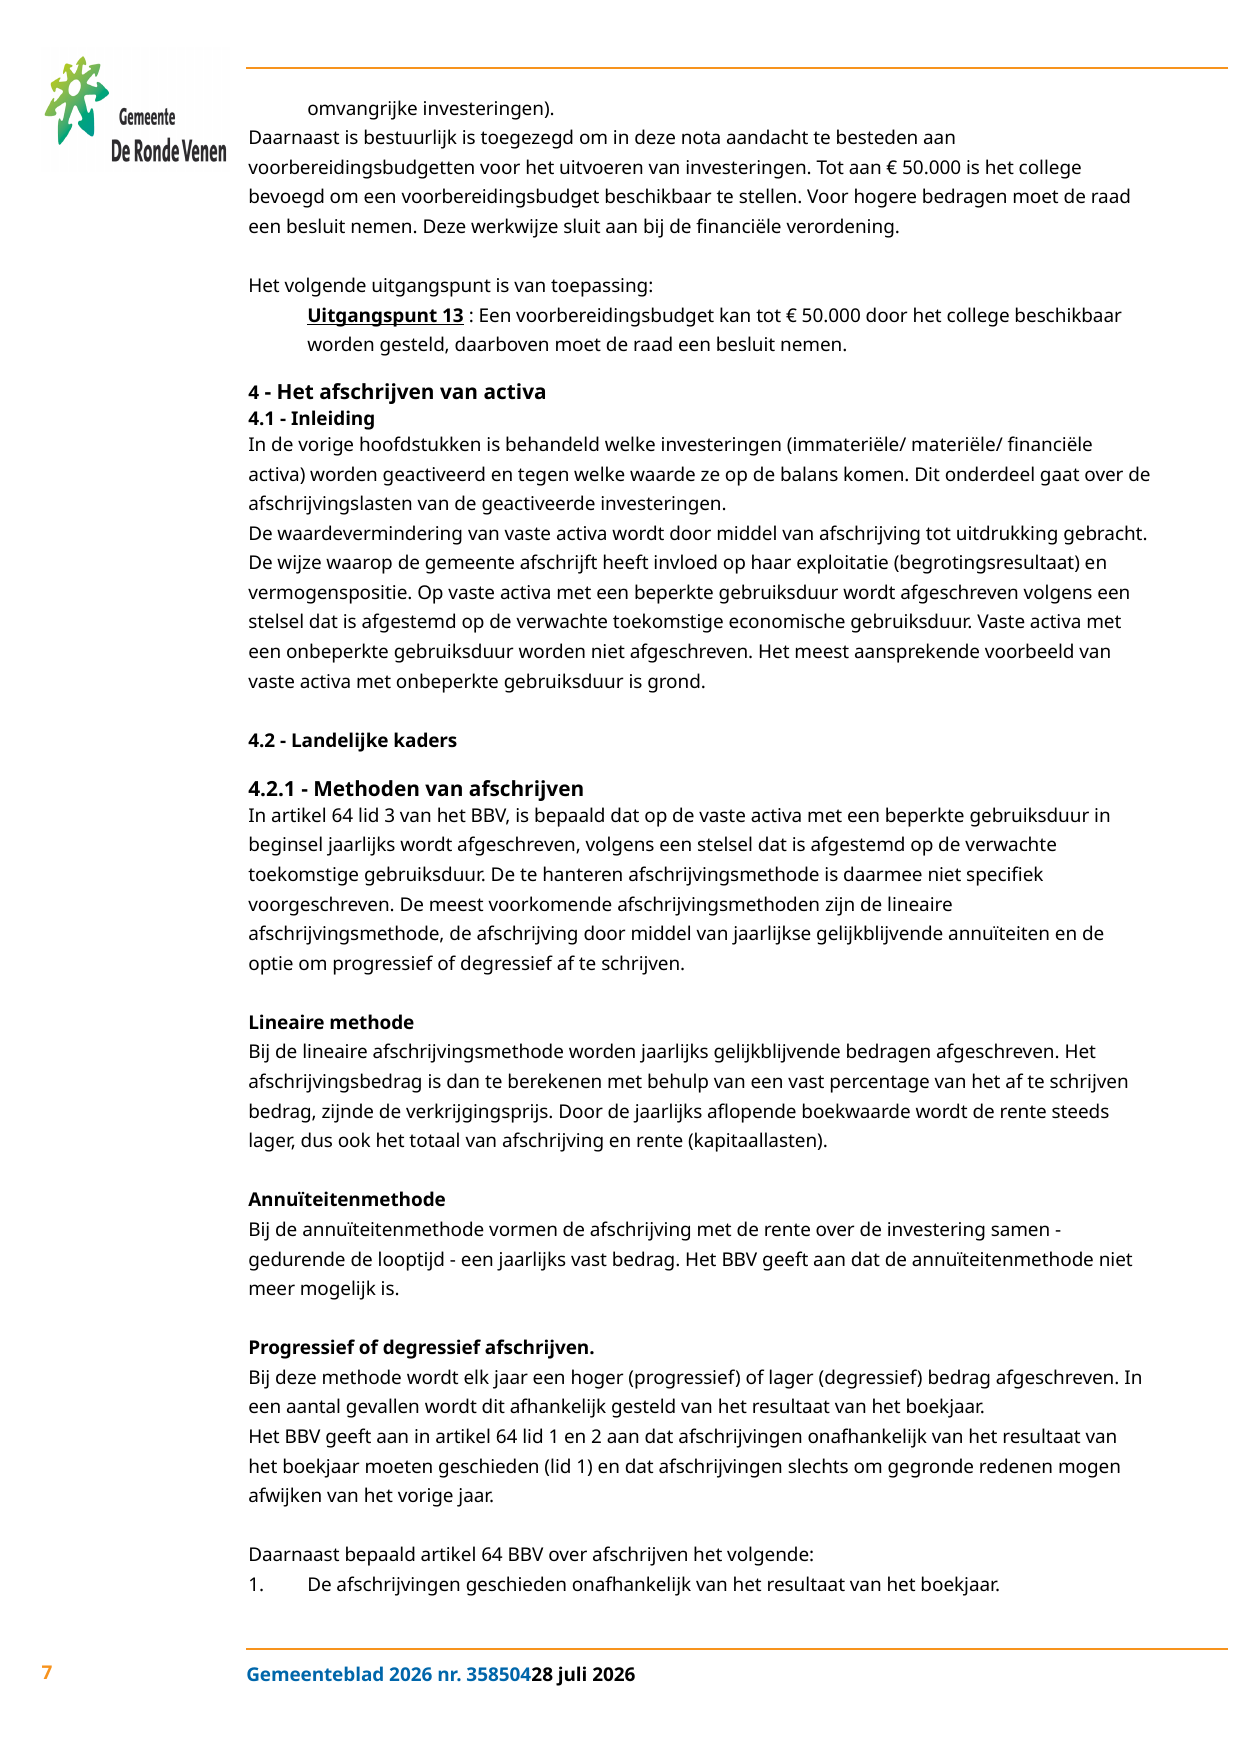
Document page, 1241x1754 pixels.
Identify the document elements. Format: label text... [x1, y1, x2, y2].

text Daarnaast bepaald artikel 64 BBV over afschrijven het volgende: [248, 1542, 1152, 1567]
text In artikel 64 lid 3 van het BBV, is bepaald dat op de vaste activa met een beperkte gebruiksduur in beginsel jaarlijks wordt afgeschreven, volgens een stelsel dat is afgestemd op de verwachte toekomstige gebruiksduur. De te hanteren afschrijvingsmethode is daarmee niet specifiek voorgeschreven. De meest voorkomende afschrijvingsmethoden zijn de lineaire afschrijvingsmethode, de afschrijving door middel van jaarlijkse gelijkblijvende annuïteiten en de optie om progressief of degressief af te schrijven. [248, 802, 1152, 976]
text In de vorige hoofdstukken is behandeld welke investeringen (immateriële/ materiële/ financiële activa) worden geactiveerd en tegen welke waarde ze op de balans komen. Dit onderdeel gaat over de afschrijvingslasten van de geactiveerde investeringen. [248, 431, 1152, 516]
text De waardevermindering van vaste activa wordt door middel van afschrijving tot uitdrukking gebracht. De wijze waarop de gemeente afschrijft heeft invloed op haar exploitatie (begrotingsresultaat) en vermogenspositie. Op vaste activa met een beperkte gebruiksduur wordt afgeschreven volgens een stelsel dat is afgestemd op de verwachte toekomstige economische gebruiksduur. Vaste activa met een onbeperkte gebruiksduur worden niet afgeschreven. Het meest aansprekende voorbeeld van vaste activa met onbeperkte gebruiksduur is grond. [248, 520, 1152, 694]
text Bij de annuïteitenmethode vormen de afschrijving met de rente over de investering samen - gedurende de looptijd - een jaarlijks vast bedrag. Het BBV geeft aan dat de annuïteitenmethode niet meer mogelijk is. [248, 1216, 1152, 1301]
text Het BBV geeft aan in artikel 64 lid 1 en 2 aan dat afschrijvingen onafhankelijk van het resultaat van het boekjaar moeten geschieden (lid 1) en dat afschrijvingen slechts om gegronde redenen mogen afwijken van het vorige jaar. [248, 1423, 1152, 1508]
text Daarnaast is bestuurlijk is toegezegd om in deze nota aandacht te besteden aan voorbereidingsbudgetten voor het uitvoeren van investeringen. Tot aan € 50.000 is het college bevoegd om een voorbereidingsbudget beschikbaar te stellen. Voor hogere bedragen moet de raad een besluit nemen. Deze werkwijze sluit aan bij de financiële verordening. [248, 124, 1152, 239]
text 4 - Het afschrijven van activa [248, 377, 1152, 406]
text Lineaire methode [248, 1009, 1152, 1035]
text 4.2.1 - Methoden van afschrijven [248, 774, 1152, 802]
text Progressief of degressief afschrijven. [248, 1334, 1152, 1360]
text Annuïteitenmethode [248, 1187, 1152, 1212]
list De afschrijvingen geschieden onafhankelijk van het resultaat van het boekjaar. [248, 1571, 1152, 1597]
list omvangrijke investeringen). [248, 95, 1152, 121]
list Uitgangspunt 13 : Een voorbereidingsbudget kan tot € 50.000 door het college beschikbaar worden gesteld, daarboven moet de raad een besluit nemen. [248, 302, 1152, 357]
text 4.1 - Inleiding [248, 406, 1152, 431]
picture [41, 47, 231, 172]
text Bij deze methode wordt elk jaar een hoger (progressief) of lager (degressief) bedrag afgeschreven. In een aantal gevallen wordt dit afhankelijk gesteld van het resultaat van het boekjaar. [248, 1364, 1152, 1419]
text 4.2 - Landelijke kaders [248, 727, 1152, 753]
text Het volgende uitgangspunt is van toepassing: [248, 272, 1152, 298]
text Bij de lineaire afschrijvingsmethode worden jaarlijks gelijkblijvende bedragen afgeschreven. Het afschrijvingsbedrag is dan te berekenen met behulp van een vast percentage van het af te schrijven bedrag, zijnde de verkrijgingsprijs. Door de jaarlijks aflopende boekwaarde wordt de rente steeds lager, dus ook het totaal van afschrijving en rente (kapitaallasten). [248, 1039, 1152, 1153]
